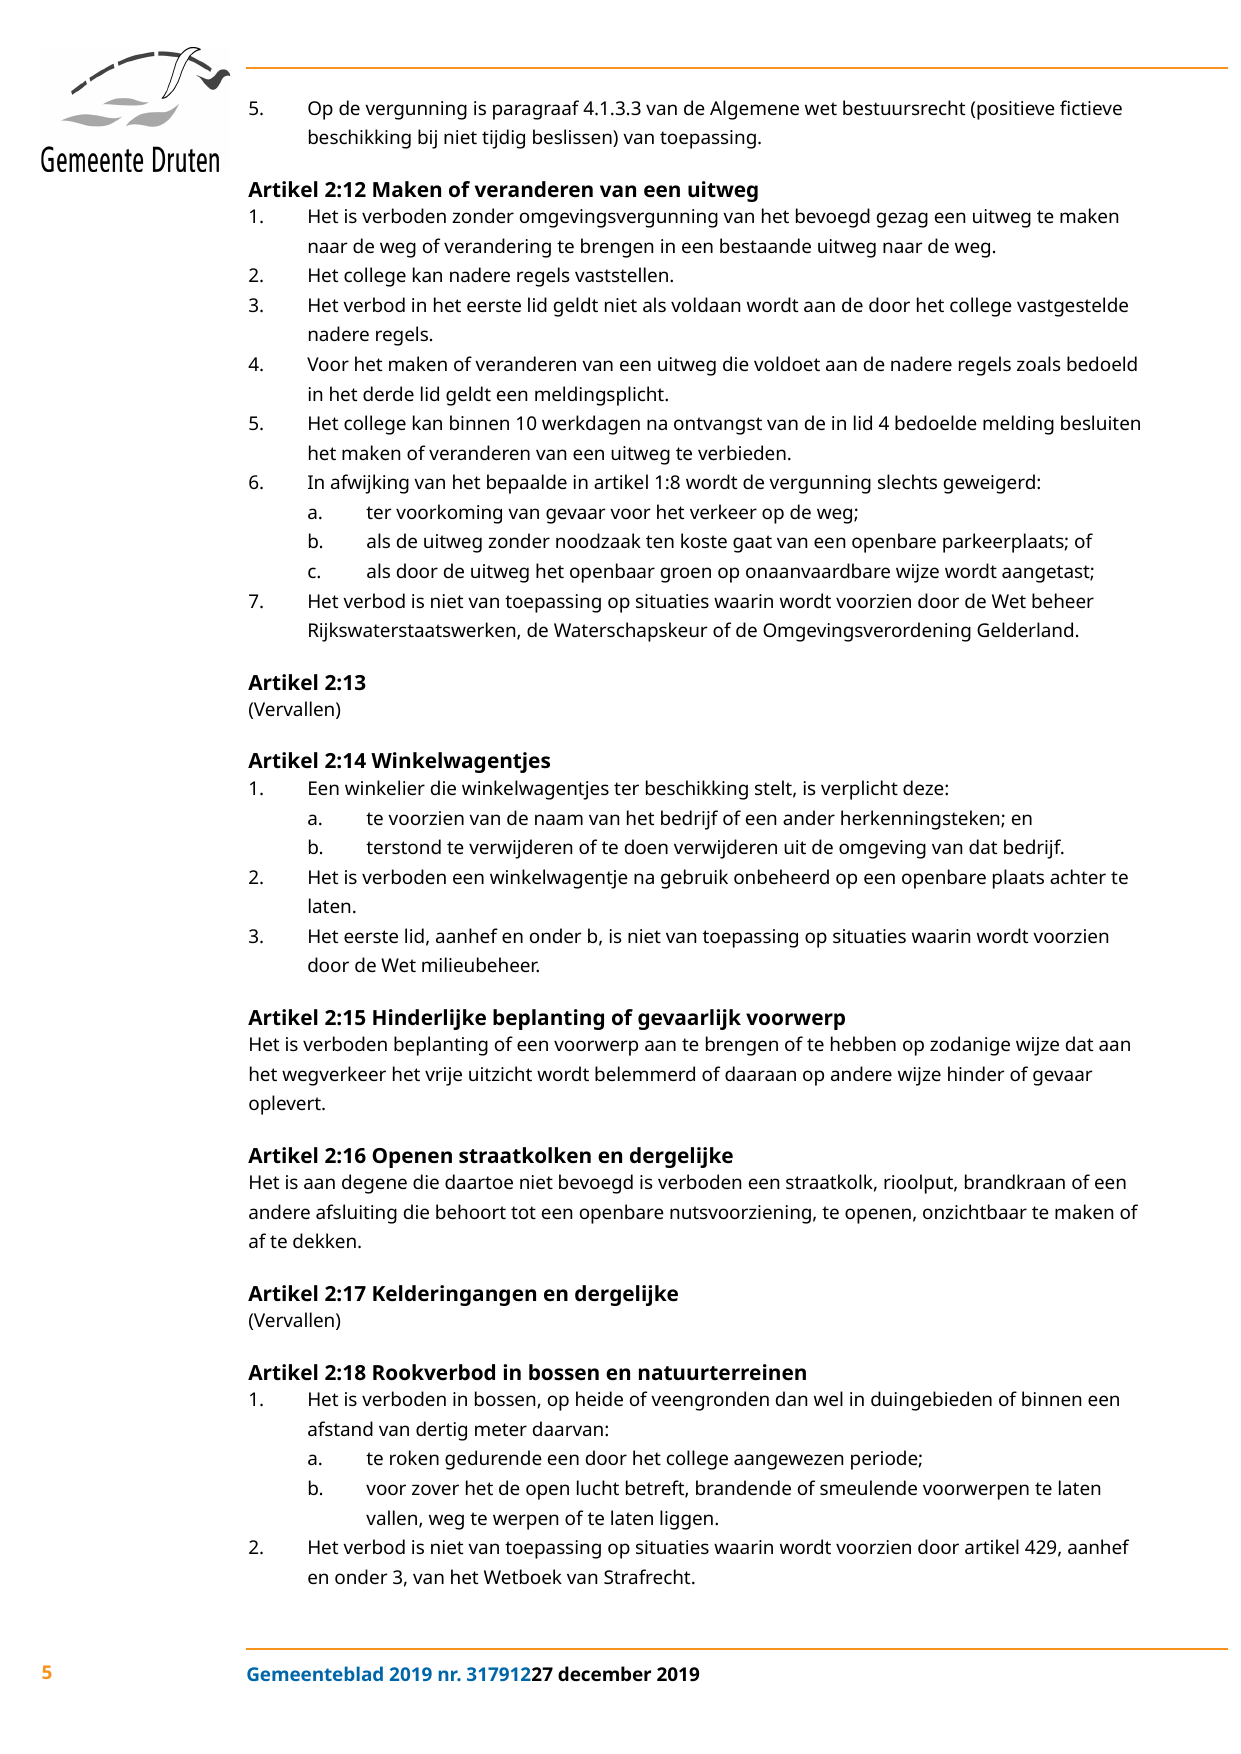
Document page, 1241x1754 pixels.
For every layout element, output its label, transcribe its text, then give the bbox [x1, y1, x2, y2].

list Het eerste lid, aanhef en onder b, is niet van toepassing op situaties waarin wordt voorzien door de Wet milieubeheer. [248, 923, 1152, 978]
list te roken gedurende een door het college aangewezen periode; [307, 1446, 1152, 1471]
text Het is verboden beplanting of een voorwerp aan te brengen of te hebben op zodanige wijze dat aan het wegverkeer het vrije uitzicht wordt belemmerd of daaraan op andere wijze hinder of gevaar oplevert. [248, 1031, 1152, 1116]
list terstond te verwijderen of te doen verwijderen uit de omgeving van dat bedrijf. [307, 834, 1152, 860]
list Het college kan nadere regels vaststellen. [248, 262, 1152, 288]
text Artikel 2:17 Kelderingangen en dergelijke [248, 1279, 1152, 1307]
list Het verbod is niet van toepassing op situaties waarin wordt voorzien door artikel 429, aanhef en onder 3, van het Wetboek van Strafrecht. [248, 1534, 1152, 1589]
list Op de vergunning is paragraaf 4.1.3.3 van de Algemene wet bestuursrecht (positieve fictieve beschikking bij niet tijdig beslissen) van toepassing. [248, 95, 1152, 150]
text Het is aan degene die daartoe niet bevoegd is verboden een straatkolk, rioolput, brandkraan of een andere afsluiting die behoort tot een openbare nutsvoorziening, te openen, onzichtbaar te maken of af te dekken. [248, 1169, 1152, 1254]
text Artikel 2:12 Maken of veranderen van een uitweg [248, 175, 1152, 203]
list Het college kan binnen 10 werkdagen na ontvangst van de in lid 4 bedoelde melding besluiten het maken of veranderen van een uitweg te verbieden. [248, 410, 1152, 466]
list Het is verboden een winkelwagentje na gebruik onbeheerd op een openbare plaats achter te laten. [248, 864, 1152, 919]
text Artikel 2:18 Rookverbod in bossen en natuurterreinen [248, 1358, 1152, 1386]
text Artikel 2:14 Winkelwagentjes [248, 747, 1152, 775]
list Het verbod in het eerste lid geldt niet als voldaan wordt aan de door het college vastgestelde nadere regels. [248, 292, 1152, 347]
picture [41, 47, 231, 172]
list als door de uitweg het openbaar groen op onaanvaardbare wijze wordt aangetast; [307, 558, 1152, 584]
list Het is verboden zonder omgevingsvergunning van het bevoegd gezag een uitweg te maken naar de weg of verandering te brengen in een bestaande uitweg naar de weg. [248, 203, 1152, 258]
list Het is verboden in bossen, op heide of veengronden dan wel in duingebieden of binnen een afstand van dertig meter daarvan: [248, 1386, 1152, 1442]
text Artikel 2:13 [248, 668, 1152, 696]
list te voorzien van de naam van het bedrijf of een ander herkenningsteken; en [307, 805, 1152, 830]
list In afwijking van het bepaalde in artikel 1:8 wordt de vergunning slechts geweigerd: [248, 469, 1152, 495]
list Voor het maken of veranderen van een uitweg die voldoet aan de nadere regels zoals bedoeld in het derde lid geldt een meldingsplicht. [248, 351, 1152, 406]
text (Vervallen) [248, 696, 1152, 722]
text Artikel 2:15 Hinderlijke beplanting of gevaarlijk voorwerp [248, 1003, 1152, 1031]
list ter voorkoming van gevaar voor het verkeer op de weg; [307, 499, 1152, 525]
list als de uitweg zonder noodzaak ten koste gaat van een openbare parkeerplaats; of [307, 529, 1152, 554]
list Een winkelier die winkelwagentjes ter beschikking stelt, is verplicht deze: [248, 775, 1152, 801]
text Artikel 2:16 Openen straatkolken en dergelijke [248, 1141, 1152, 1169]
text (Vervallen) [248, 1307, 1152, 1333]
list Het verbod is niet van toepassing op situaties waarin wordt voorzien door de Wet beheer Rijkswaterstaatswerken, de Waterschapskeur of de Omgevingsverordening Gelderland. [248, 588, 1152, 643]
list voor zover het de open lucht betreft, brandende of smeulende voorwerpen te laten vallen, weg te werpen of te laten liggen. [307, 1475, 1152, 1530]
